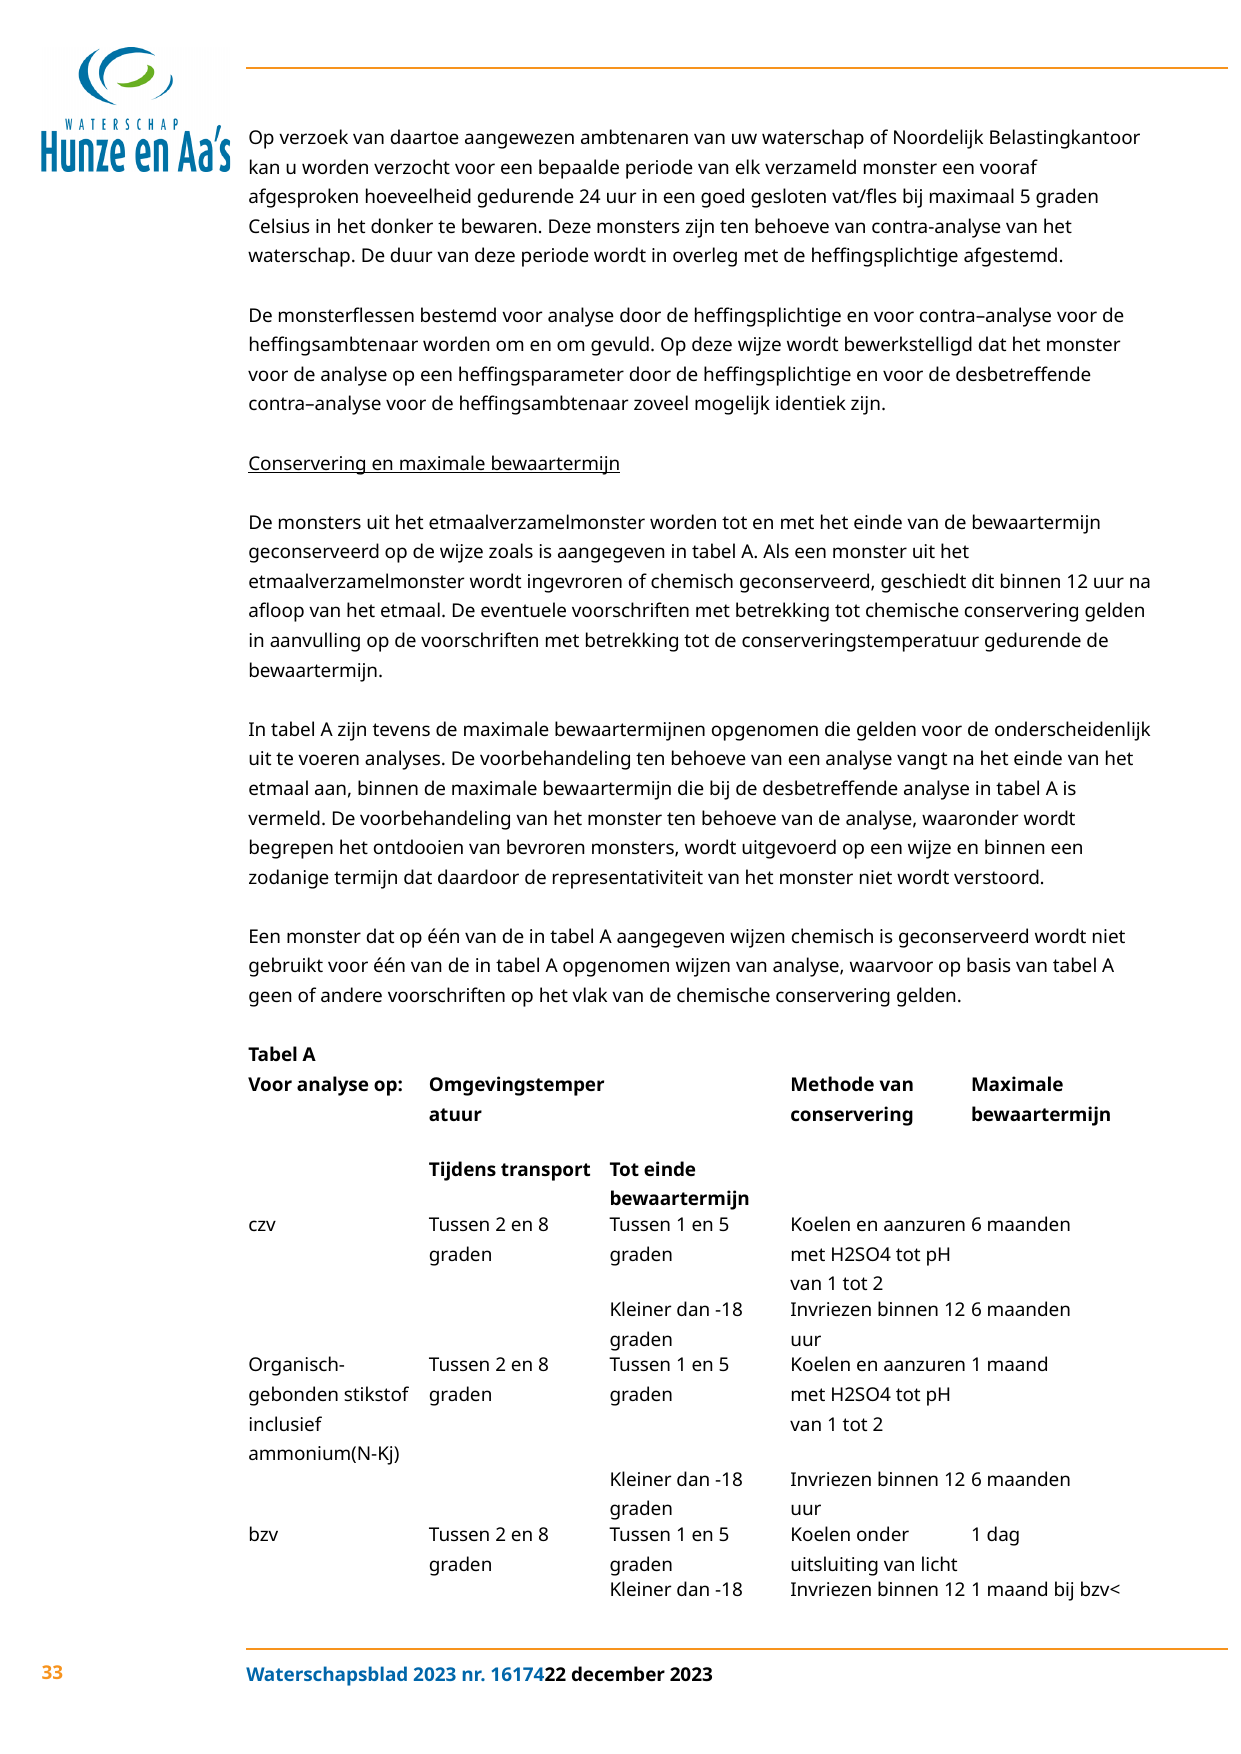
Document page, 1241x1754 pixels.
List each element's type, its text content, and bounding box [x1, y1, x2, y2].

text De monsterflessen bestemd voor analyse door de heffingsplichtige en voor contra–analyse voor de heffingsambtenaar worden om en om gevuld. Op deze wijze wordt bewerkstelligd dat het monster voor de analyse op een heffingsparameter door de heffingsplichtige en voor de desbetreffende contra–analyse voor de heffingsambtenaar zoveel mogelijk identiek zijn. [248, 302, 1152, 416]
table_cell 1 dag [971, 1521, 1152, 1577]
table_cell [248, 1156, 429, 1211]
table_header [609, 1071, 790, 1156]
picture [226, 145, 231, 156]
table_cell Organisch- gebonden stikstof inclusief ammonium(N-Kj) [248, 1352, 429, 1466]
picture [183, 163, 191, 172]
text Op verzoek van daartoe aangewezen ambtenaren van uw waterschap of Noordelijk Belastingkantoor kan u worden verzocht voor een bepaalde periode van elk verzameld monster een vooraf afgesproken hoeveelheid gedurende 24 uur in een goed gesloten vat/fles bij maximaal 5 graden Celsius in het donker te bewaren. Deze monsters zijn ten behoeve van contra-analyse van het waterschap. De duur van deze periode wordt in overleg met de heffingsplichtige afgestemd. [248, 124, 1152, 268]
table_cell 6 maanden [971, 1296, 1152, 1352]
table_cell Tussen 2 en 8 graden [429, 1352, 609, 1466]
table_cell Invriezen binnen 12 [790, 1577, 971, 1602]
text De monsters uit het etmaalverzamelmonster worden tot en met het einde van de bewaartermijn geconserveerd op de wijze zoals is aangegeven in tabel A. Als een monster uit het etmaalverzamelmonster wordt ingevroren of chemisch geconserveerd, geschiedt dit binnen 12 uur na afloop van het etmaal. De eventuele voorschriften met betrekking tot chemische conservering gelden in aanvulling op de voorschriften met betrekking tot de conserveringstemperatuur gedurende de bewaartermijn. [248, 509, 1152, 683]
table_cell Kleiner dan -18 graden [609, 1466, 790, 1521]
text Tabel A [248, 1041, 1152, 1067]
text Een monster dat op één van de in tabel A aangegeven wijzen chemisch is geconserveerd wordt niet gebruikt voor één van de in tabel A opgenomen wijzen van analyse, waarvoor op basis van tabel A geen of andere voorschriften op het vlak van de chemische conservering gelden. [248, 923, 1152, 1008]
table_header Maximale bewaartermijn [971, 1071, 1152, 1156]
table_cell Koelen en aanzuren met H2SO4 tot pH van 1 tot 2 [790, 1352, 971, 1466]
picture [41, 47, 231, 172]
table_cell Koelen onder uitsluiting van licht [790, 1521, 971, 1577]
text Conservering en maximale bewaartermijn [248, 450, 1152, 476]
table_cell Tijdens transport [429, 1156, 609, 1211]
table_cell [429, 1296, 609, 1352]
table_cell Tussen 2 en 8 graden [429, 1211, 609, 1296]
table_cell 6 maanden [971, 1466, 1152, 1521]
text In tabel A zijn tevens de maximale bewaartermijnen opgenomen die gelden voor de onderscheidenlijk uit te voeren analyses. De voorbehandeling ten behoeve van een analyse vangt na het einde van het etmaal aan, binnen de maximale bewaartermijn die bij de desbetreffende analyse in tabel A is vermeld. De voorbehandeling van het monster ten behoeve van de analyse, waaronder wordt begrepen het ontdooien van bevroren monsters, wordt uitgevoerd op een wijze en binnen een zodanige termijn dat daardoor de representativiteit van het monster niet wordt verstoord. [248, 716, 1152, 890]
table_header Methode van conservering [790, 1071, 971, 1156]
table_cell [248, 1466, 429, 1521]
table_cell czv [248, 1211, 429, 1296]
table_cell [429, 1466, 609, 1521]
table_cell Tussen 2 en 8 graden [429, 1521, 609, 1577]
table_cell Invriezen binnen 12 uur [790, 1296, 971, 1352]
table_cell 1 maand [971, 1352, 1152, 1466]
table_cell [790, 1156, 971, 1211]
table_cell [248, 1296, 429, 1352]
table_cell 1 maand bij bzv< [971, 1577, 1152, 1602]
table_cell Tussen 1 en 5 graden [609, 1211, 790, 1296]
table_cell Tot einde bewaartermijn [609, 1156, 790, 1211]
table_cell [248, 1577, 429, 1602]
table_header Voor analyse op: [248, 1071, 429, 1156]
table_cell Tussen 1 en 5 graden [609, 1521, 790, 1577]
table_cell Kleiner dan -18 [609, 1577, 790, 1602]
table_cell Koelen en aanzuren met H2SO4 tot pH van 1 tot 2 [790, 1211, 971, 1296]
table_cell 6 maanden [971, 1211, 1152, 1296]
table_cell [429, 1577, 609, 1602]
table_cell Kleiner dan -18 graden [609, 1296, 790, 1352]
picture [47, 154, 51, 172]
table_header Omgevingstemperatuur [429, 1071, 609, 1156]
table_cell Tussen 1 en 5 graden [609, 1352, 790, 1466]
table_cell [971, 1156, 1152, 1211]
table_cell Invriezen binnen 12 uur [790, 1466, 971, 1521]
table_cell bzv [248, 1521, 429, 1577]
